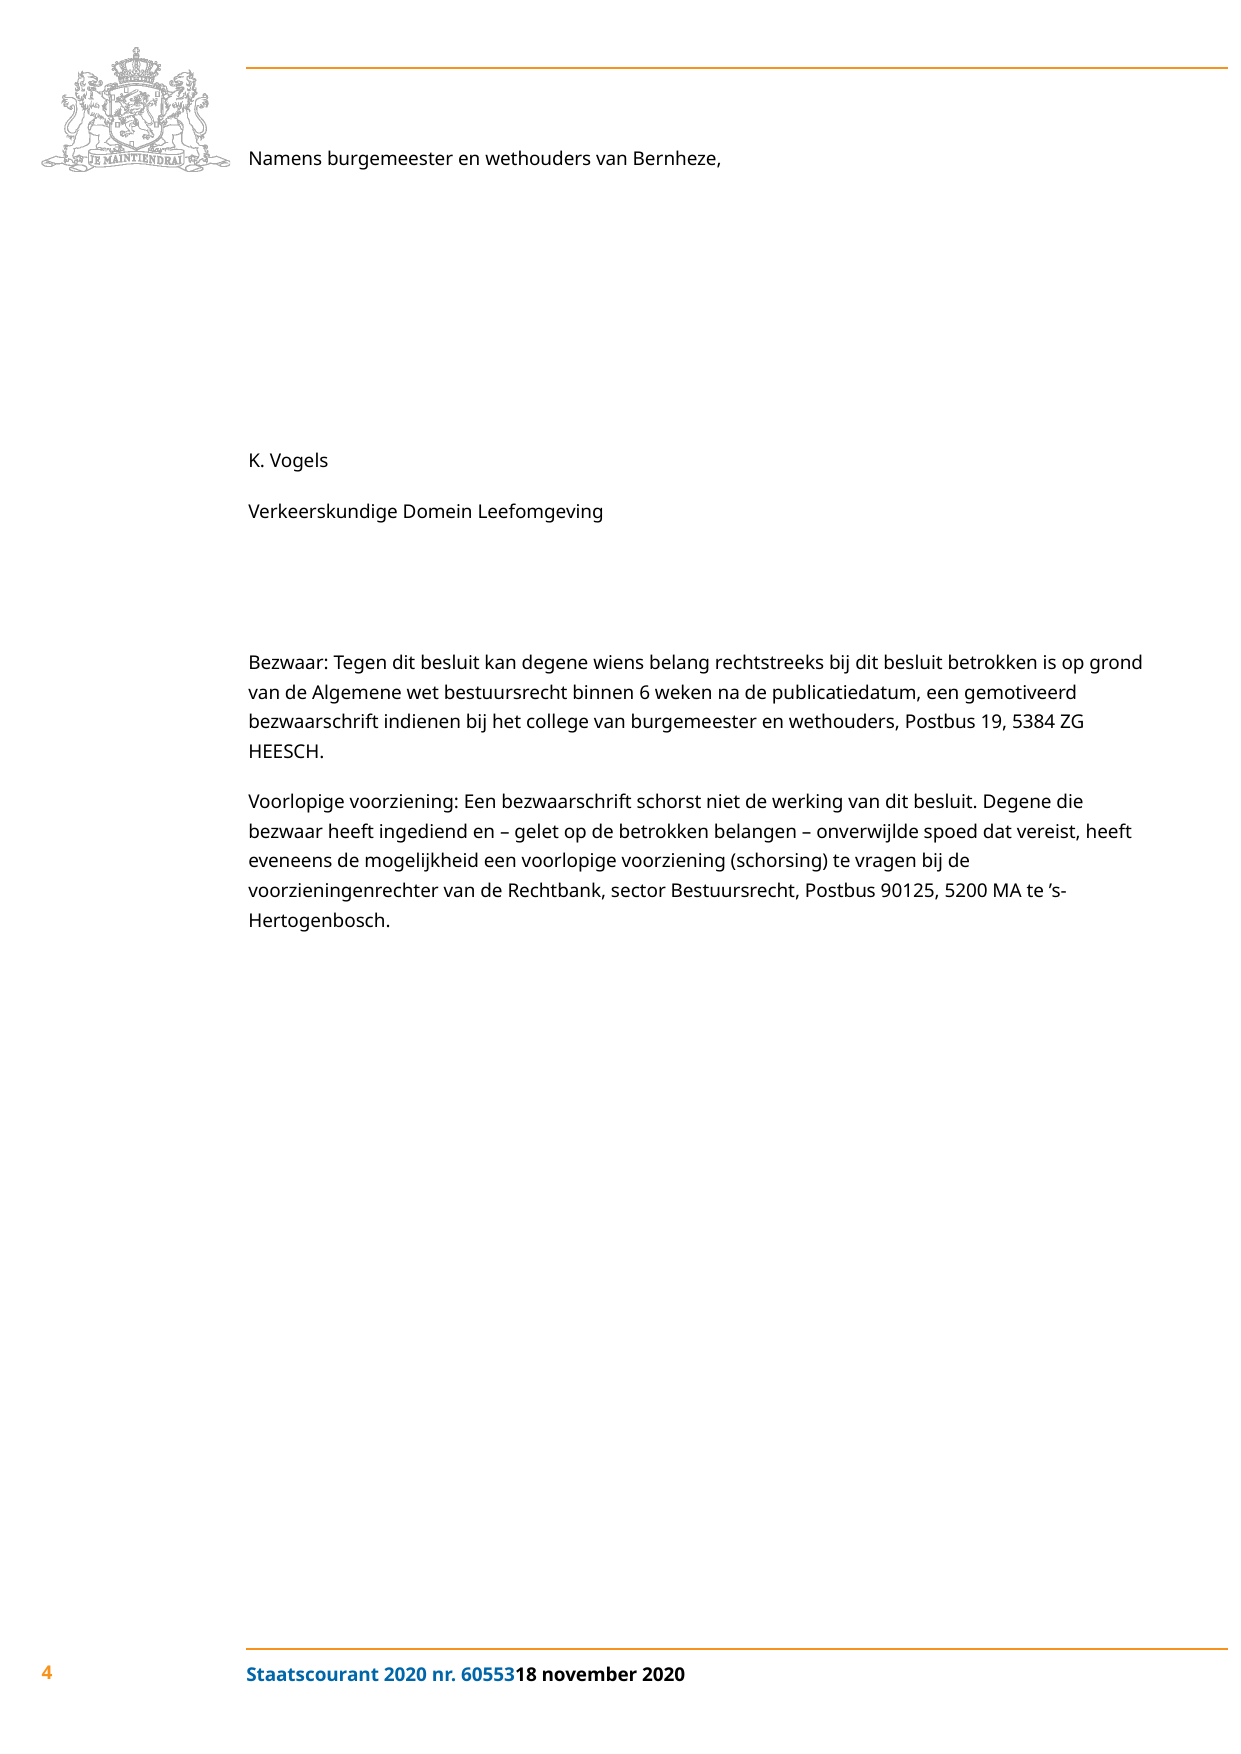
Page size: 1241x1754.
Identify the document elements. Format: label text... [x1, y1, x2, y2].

text Verkeerskundige Domein Leefomgeving [248, 498, 1152, 524]
text Voorlopige voorziening: Een bezwaarschrift schorst niet de werking van dit besluit. Degene die bezwaar heeft ingediend en – gelet op de betrokken belangen – onverwijlde spoed dat vereist, heeft eveneens de mogelijkheid een voorlopige voorziening (schorsing) te vragen bij de voorzieningenrechter van de Rechtbank, sector Bestuursrecht, Postbus 90125, 5200 MA te ’s-Hertogenbosch. [248, 788, 1152, 933]
picture [41, 47, 231, 172]
text Namens burgemeester en wethouders van Bernheze, [248, 145, 1152, 171]
text Bezwaar: Tegen dit besluit kan degene wiens belang rechtstreeks bij dit besluit betrokken is op grond van de Algemene wet bestuursrecht binnen 6 weken na de publicatiedatum, een gemotiveerd bezwaarschrift indienen bij het college van burgemeester en wethouders, Postbus 19, 5384 ZG HEESCH. [248, 649, 1152, 764]
text K. Vogels [248, 448, 1152, 473]
